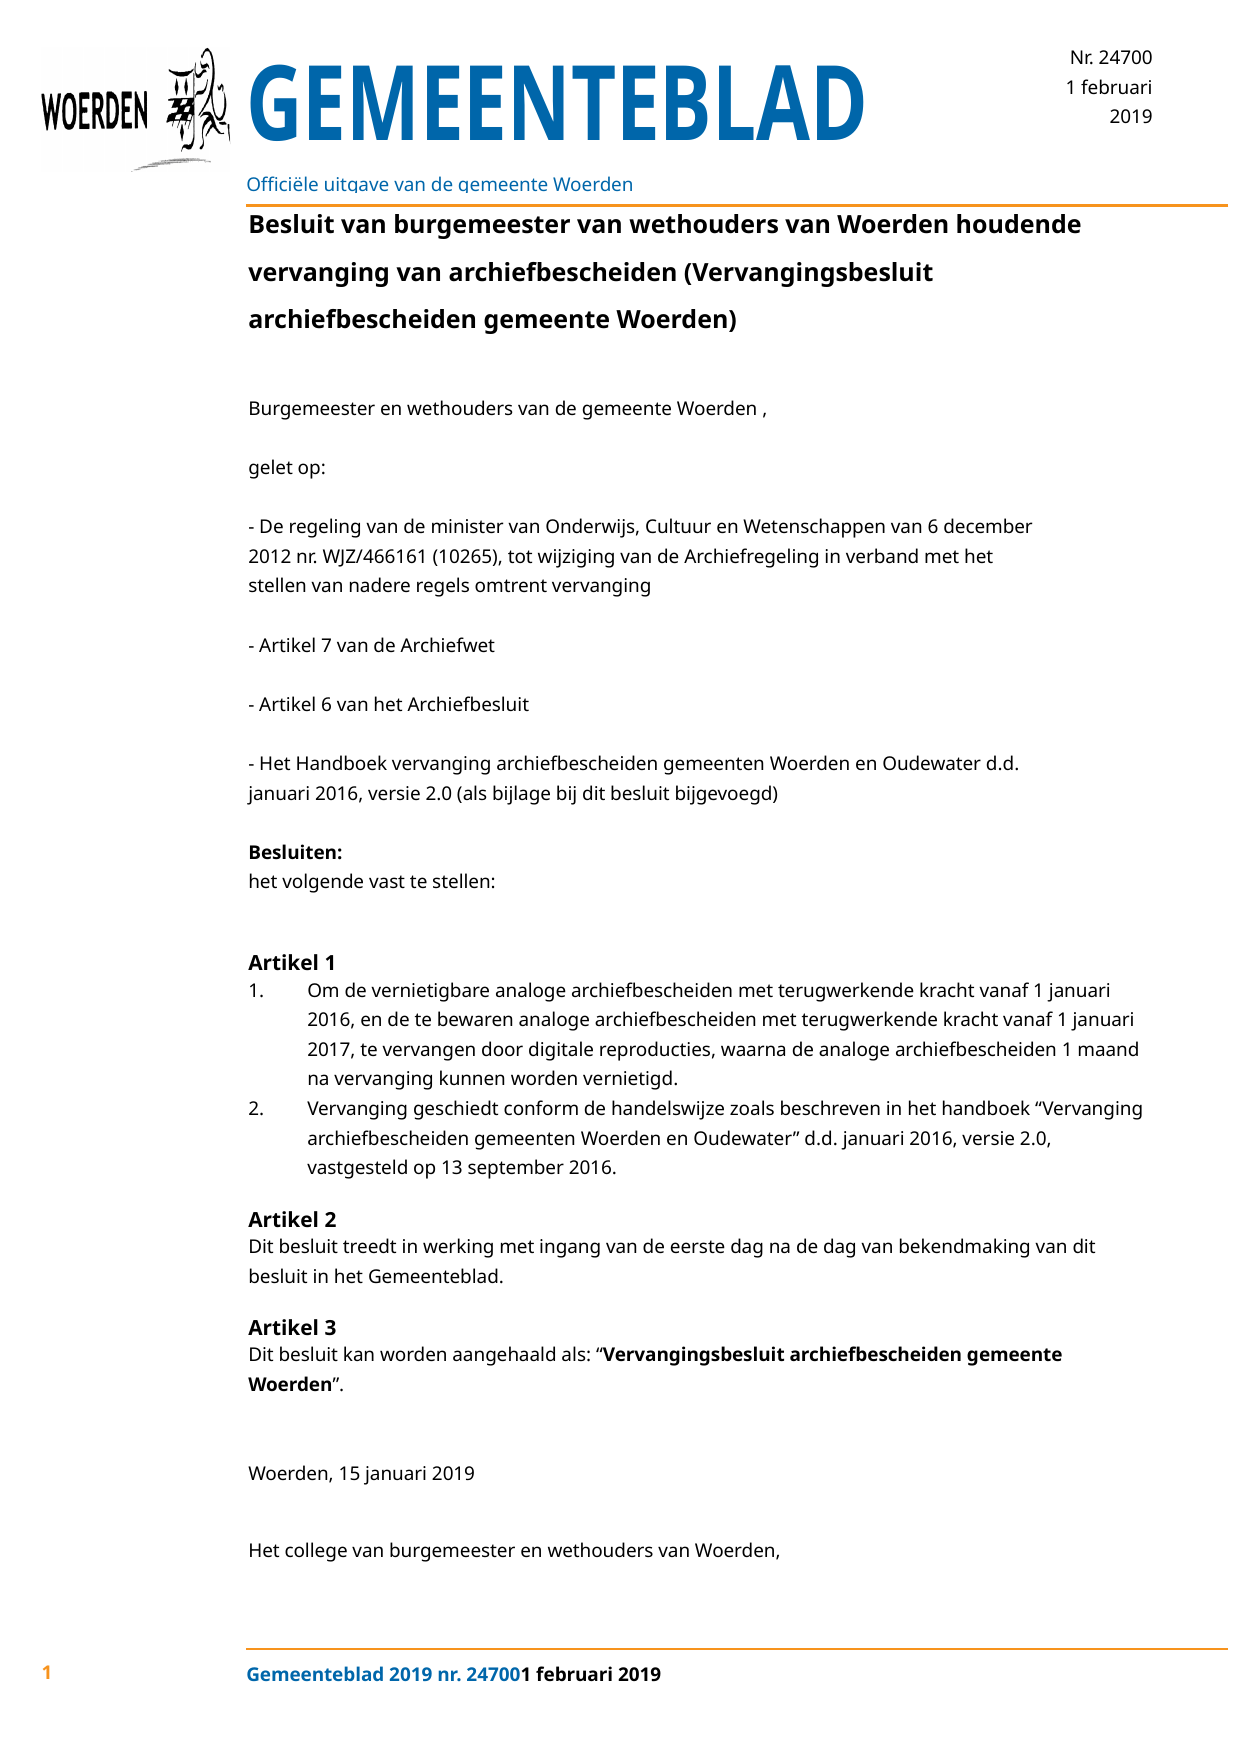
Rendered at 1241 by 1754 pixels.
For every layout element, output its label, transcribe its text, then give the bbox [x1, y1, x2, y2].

list Om de vernietigbare analoge archiefbescheiden met terugwerkende kracht vanaf 1 januari 2016, en de te bewaren analoge archiefbescheiden met terugwerkende kracht vanaf 1 januari 2017, te vervangen door digitale reproducties, waarna de analoge archiefbescheiden 1 maand na vervanging kunnen worden vernietigd. [248, 977, 1152, 1091]
text - De regeling van de minister van Onderwijs, Cultuur en Wetenschappen van 6 december [248, 513, 1152, 539]
text Artikel 1 [248, 948, 1152, 977]
text Artikel 2 [248, 1205, 1152, 1233]
text januari 2016, versie 2.0 (als bijlage bij dit besluit bijgevoegd) [248, 780, 1152, 805]
text - Artikel 6 van het Archiefbesluit [248, 691, 1152, 717]
text gelet op: [248, 454, 1152, 480]
text 2012 nr. WJZ/466161 (10265), tot wijziging van de Archiefregeling in verband met het [248, 543, 1152, 569]
text Het college van burgemeester en wethouders van Woerden, [248, 1537, 1152, 1563]
text - Artikel 7 van de Archiefwet [248, 632, 1152, 657]
text Besluit van burgemeester van wethouders van Woerden houdende vervanging van archiefbescheiden (Vervangingsbesluit archiefbescheiden gemeente Woerden) [248, 207, 1152, 336]
text Dit besluit treedt in werking met ingang van de eerste dag na de dag van bekendmaking van dit besluit in het Gemeenteblad. [248, 1233, 1152, 1288]
text - Het Handboek vervanging archiefbescheiden gemeenten Woerden en Oudewater d.d. [248, 750, 1152, 776]
text Burgemeester en wethouders van de gemeente Woerden , [248, 395, 1152, 421]
text Artikel 3 [248, 1313, 1152, 1342]
list Vervanging geschiedt conform de handelswijze zoals beschreven in het handboek “Vervanging archiefbescheiden gemeenten Woerden en Oudewater” d.d. januari 2016, versie 2.0, vastgesteld op 13 september 2016. [248, 1095, 1152, 1180]
text Woerden, 15 januari 2019 [248, 1460, 1152, 1486]
text Besluiten: [248, 839, 1152, 864]
text Dit besluit kan worden aangehaald als: “Vervangingsbesluit archiefbescheiden gemeente Woerden”. [248, 1342, 1152, 1397]
text stellen van nadere regels omtrent vervanging [248, 573, 1152, 598]
picture [41, 47, 231, 172]
text het volgende vast te stellen: [248, 868, 1152, 894]
